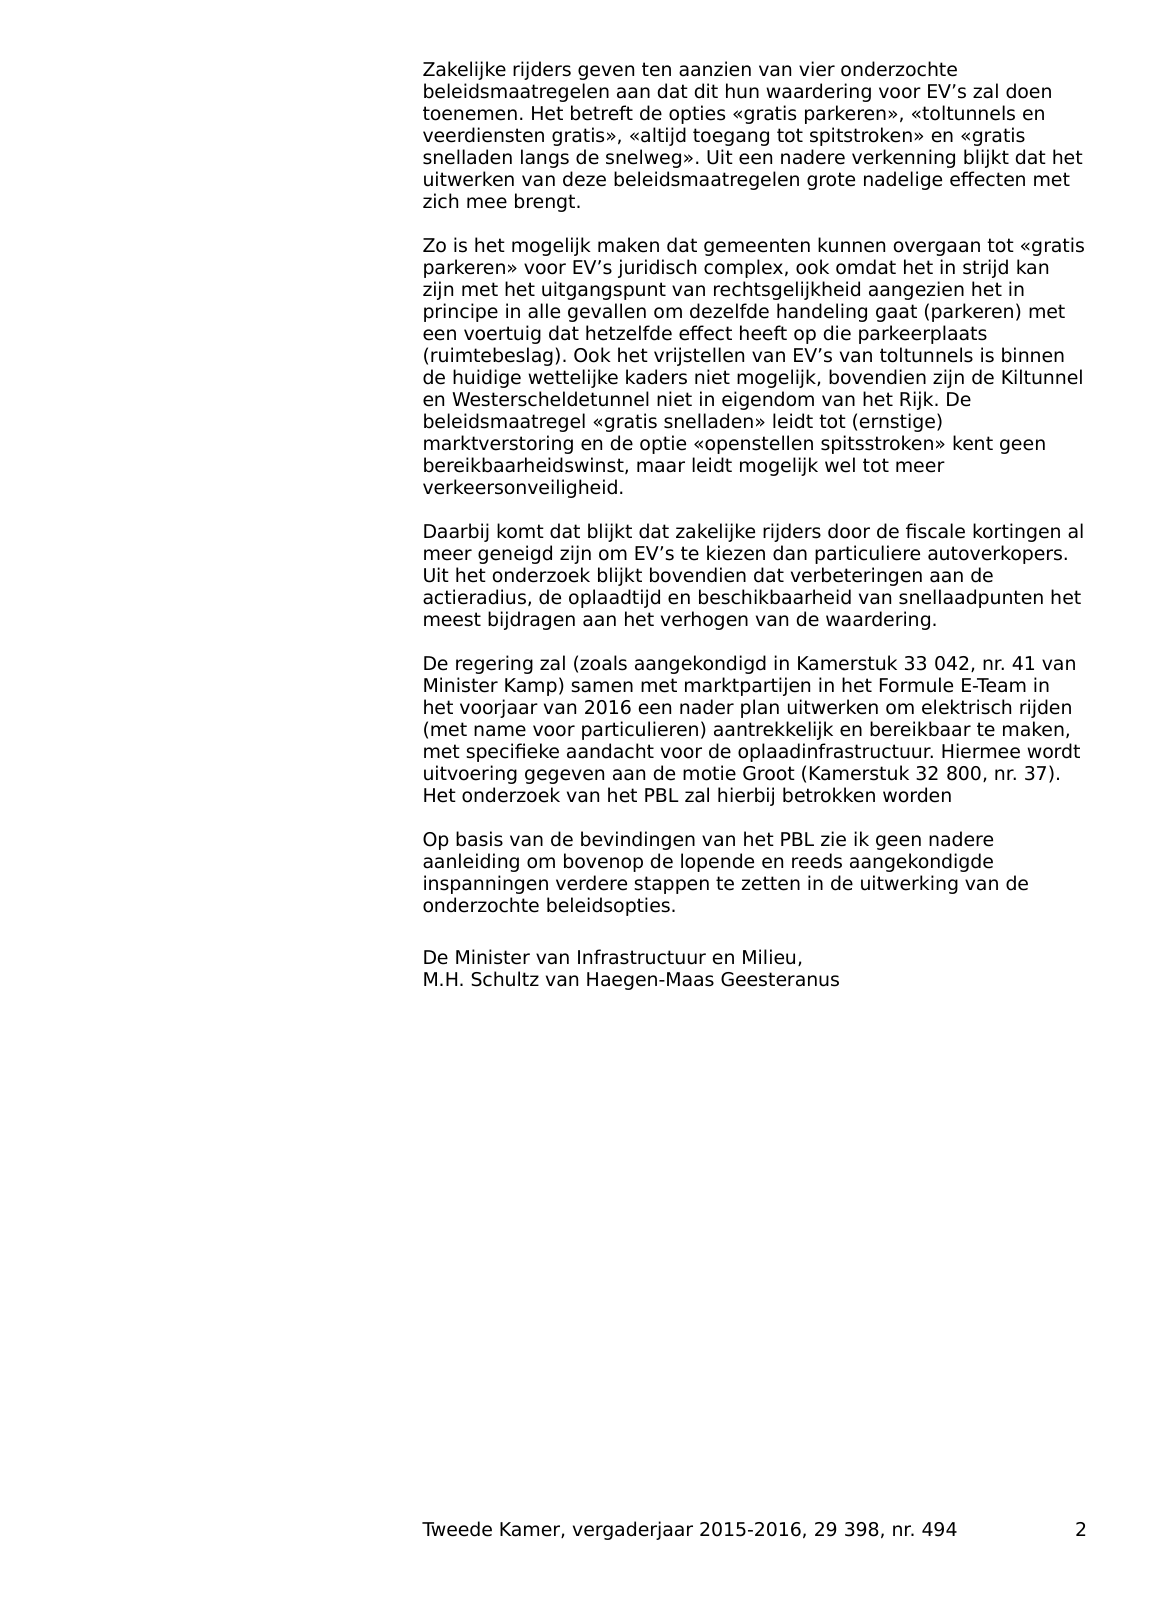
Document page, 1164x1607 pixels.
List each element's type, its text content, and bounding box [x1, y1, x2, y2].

text De regering zal (zoals aangekondigd in Kamerstuk 33 042, nr. 41 van Minister Kamp) samen met marktpartijen in het Formule E-Team in het voorjaar van 2016 een nader plan uitwerken om elektrisch rijden (met name voor particulieren) aantrekkelijk en bereikbaar te maken, met specifieke aandacht voor de oplaadinfrastructuur. Hiermee wordt uitvoering gegeven aan de motie Groot (Kamerstuk 32 800, nr. 37). Het onderzoek van het PBL zal hierbij betrokken worden [422, 653, 1087, 807]
text Zakelijke rijders geven ten aanzien van vier onderzochte beleidsmaatregelen aan dat dit hun waardering voor EV’s zal doen toenemen. Het betreft de opties «gratis parkeren», «toltunnels en veerdiensten gratis», «altijd toegang tot spitstroken» en «gratis snelladen langs de snelweg». Uit een nadere verkenning blijkt dat het uitwerken van deze beleidsmaatregelen grote nadelige effecten met zich mee brengt. [422, 59, 1087, 213]
text Daarbij komt dat blijkt dat zakelijke rijders door de fiscale kortingen al meer geneigd zijn om EV’s te kiezen dan particuliere autoverkopers. Uit het onderzoek blijkt bovendien dat verbeteringen aan de actieradius, de oplaadtijd en beschikbaarheid van snellaadpunten het meest bijdragen aan het verhogen van de waardering. [422, 521, 1087, 631]
text De Minister van Infrastructuur en Milieu, M.H. Schultz van Haegen-Maas Geesteranus [422, 947, 1087, 991]
text Op basis van de bevindingen van het PBL zie ik geen nadere aanleiding om bovenop de lopende en reeds aangekondigde inspanningen verdere stappen te zetten in de uitwerking van de onderzochte beleidsopties. [422, 829, 1087, 917]
text Zo is het mogelijk maken dat gemeenten kunnen overgaan tot «gratis parkeren» voor EV’s juridisch complex, ook omdat het in strijd kan zijn met het uitgangspunt van rechtsgelijkheid aangezien het in principe in alle gevallen om dezelfde handeling gaat (parkeren) met een voertuig dat hetzelfde effect heeft op die parkeerplaats (ruimtebeslag). Ook het vrijstellen van EV’s van toltunnels is binnen de huidige wettelijke kaders niet mogelijk, bovendien zijn de Kiltunnel en Westerscheldetunnel niet in eigendom van het Rijk. De beleidsmaatregel «gratis snelladen» leidt tot (ernstige) marktverstoring en de optie «openstellen spitsstroken» kent geen bereikbaarheidswinst, maar leidt mogelijk wel tot meer verkeersonveiligheid. [422, 235, 1087, 499]
